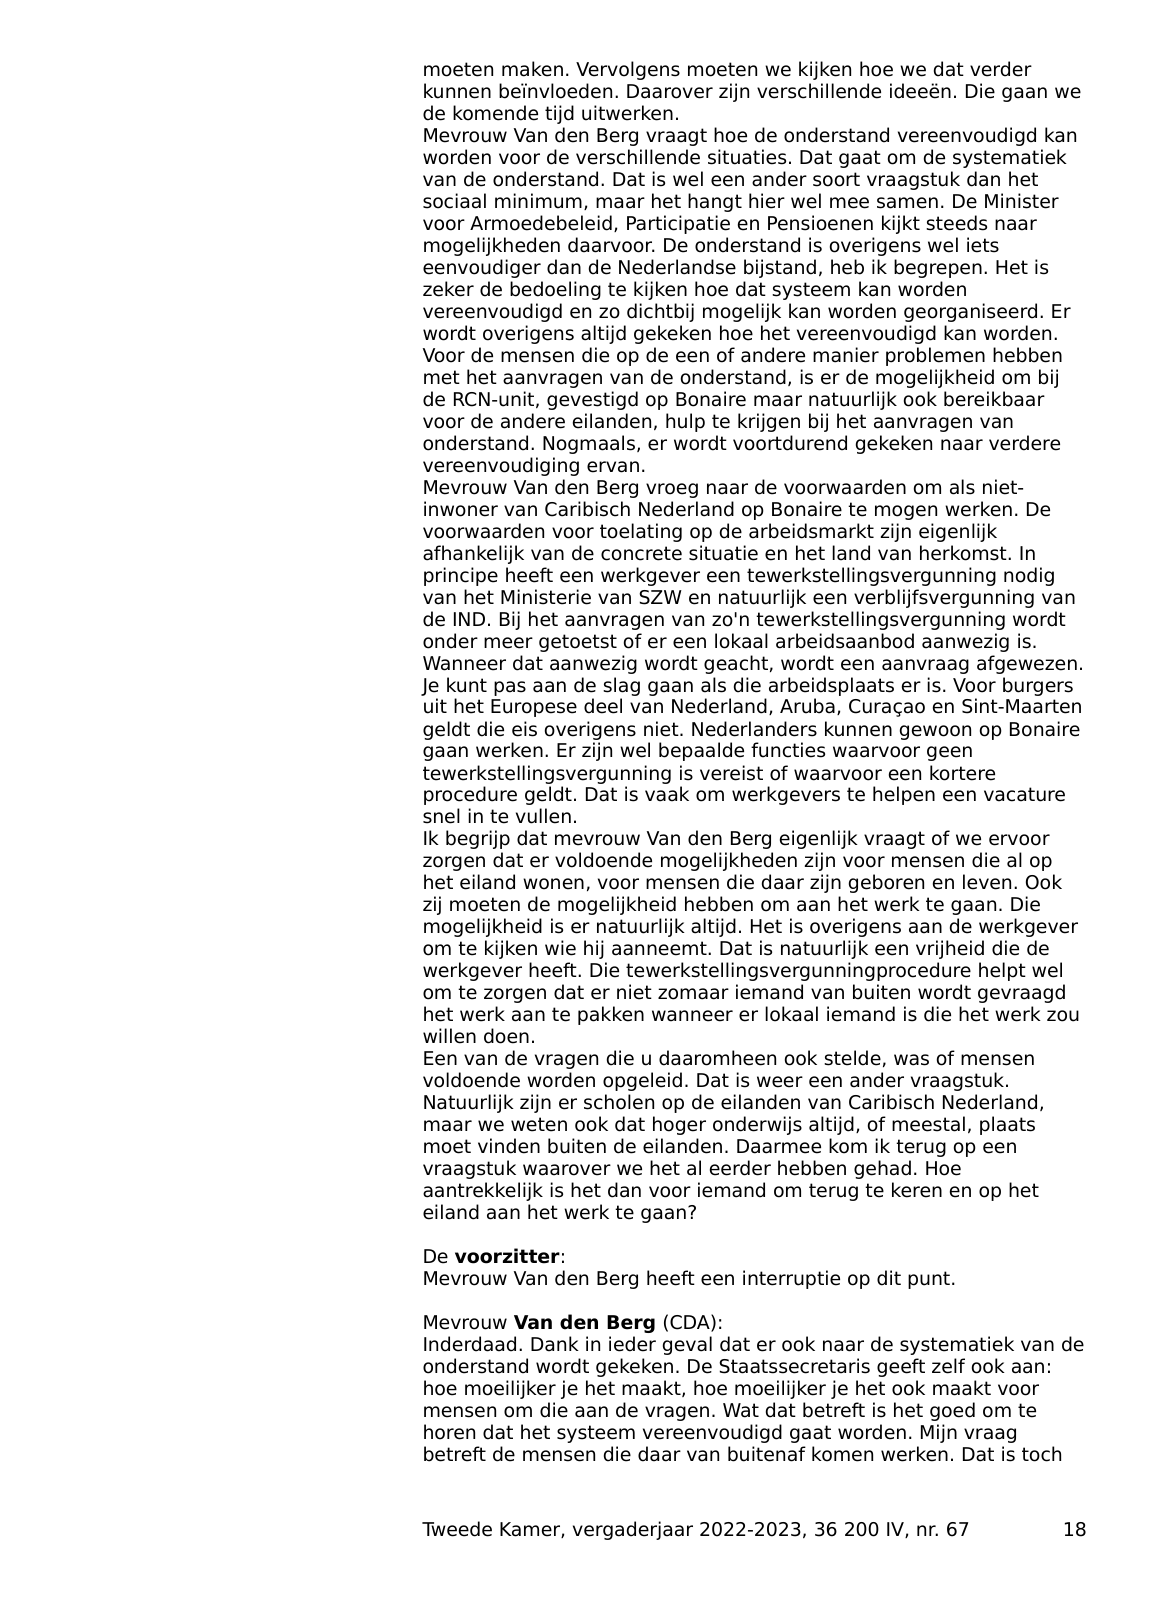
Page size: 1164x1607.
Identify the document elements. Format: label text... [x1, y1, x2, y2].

text Inderdaad. Dank in ieder geval dat er ook naar de systematiek van de onderstand wordt gekeken. De Staatssecretaris geeft zelf ook aan: hoe moeilijker je het maakt, hoe moeilijker je het ook maakt voor mensen om die aan de vragen. Wat dat betreft is het goed om te horen dat het systeem vereenvoudigd gaat worden. Mijn vraag betreft de mensen die daar van buitenaf komen werken. Dat is toch [422, 1334, 1087, 1466]
text De voorzitter: [422, 1246, 1087, 1268]
text moeten maken. Vervolgens moeten we kijken hoe we dat verder kunnen beïnvloeden. Daarover zijn verschillende ideeën. Die gaan we de komende tijd uitwerken. [422, 59, 1087, 125]
text Mevrouw Van den Berg heeft een interruptie op dit punt. [422, 1268, 1087, 1290]
text Een van de vragen die u daaromheen ook stelde, was of mensen voldoende worden opgeleid. Dat is weer een ander vraagstuk. Natuurlijk zijn er scholen op de eilanden van Caribisch Nederland, maar we weten ook dat hoger onderwijs altijd, of meestal, plaats moet vinden buiten de eilanden. Daarmee kom ik terug op een vraagstuk waarover we het al eerder hebben gehad. Hoe aantrekkelijk is het dan voor iemand om terug te keren en op het eiland aan het werk te gaan? [422, 1048, 1087, 1224]
text Mevrouw Van den Berg (CDA): [422, 1312, 1087, 1334]
text Mevrouw Van den Berg vraagt hoe de onderstand vereenvoudigd kan worden voor de verschillende situaties. Dat gaat om de systematiek van de onderstand. Dat is wel een ander soort vraagstuk dan het sociaal minimum, maar het hangt hier wel mee samen. De Minister voor Armoedebeleid, Participatie en Pensioenen kijkt steeds naar mogelijkheden daarvoor. De onderstand is overigens wel iets eenvoudiger dan de Nederlandse bijstand, heb ik begrepen. Het is zeker de bedoeling te kijken hoe dat systeem kan worden vereenvoudigd en zo dichtbij mogelijk kan worden georganiseerd. Er wordt overigens altijd gekeken hoe het vereenvoudigd kan worden. Voor de mensen die op de een of andere manier problemen hebben met het aanvragen van de onderstand, is er de mogelijkheid om bij de RCN-unit, gevestigd op Bonaire maar natuurlijk ook bereikbaar voor de andere eilanden, hulp te krijgen bij het aanvragen van onderstand. Nogmaals, er wordt voortdurend gekeken naar verdere vereenvoudiging ervan. [422, 125, 1087, 477]
text Ik begrijp dat mevrouw Van den Berg eigenlijk vraagt of we ervoor zorgen dat er voldoende mogelijkheden zijn voor mensen die al op het eiland wonen, voor mensen die daar zijn geboren en leven. Ook zij moeten de mogelijkheid hebben om aan het werk te gaan. Die mogelijkheid is er natuurlijk altijd. Het is overigens aan de werkgever om te kijken wie hij aanneemt. Dat is natuurlijk een vrijheid die de werkgever heeft. Die tewerkstellingsvergunningprocedure helpt wel om te zorgen dat er niet zomaar iemand van buiten wordt gevraagd het werk aan te pakken wanneer er lokaal iemand is die het werk zou willen doen. [422, 828, 1087, 1048]
text Mevrouw Van den Berg vroeg naar de voorwaarden om als niet-inwoner van Caribisch Nederland op Bonaire te mogen werken. De voorwaarden voor toelating op de arbeidsmarkt zijn eigenlijk afhankelijk van de concrete situatie en het land van herkomst. In principe heeft een werkgever een tewerkstellingsvergunning nodig van het Ministerie van SZW en natuurlijk een verblijfsvergunning van de IND. Bij het aanvragen van zo'n tewerkstellingsvergunning wordt onder meer getoetst of er een lokaal arbeidsaanbod aanwezig is. Wanneer dat aanwezig wordt geacht, wordt een aanvraag afgewezen. Je kunt pas aan de slag gaan als die arbeidsplaats er is. Voor burgers uit het Europese deel van Nederland, Aruba, Curaçao en Sint-Maarten geldt die eis overigens niet. Nederlanders kunnen gewoon op Bonaire gaan werken. Er zijn wel bepaalde functies waarvoor geen tewerkstellingsvergunning is vereist of waarvoor een kortere procedure geldt. Dat is vaak om werkgevers te helpen een vacature snel in te vullen. [422, 477, 1087, 828]
